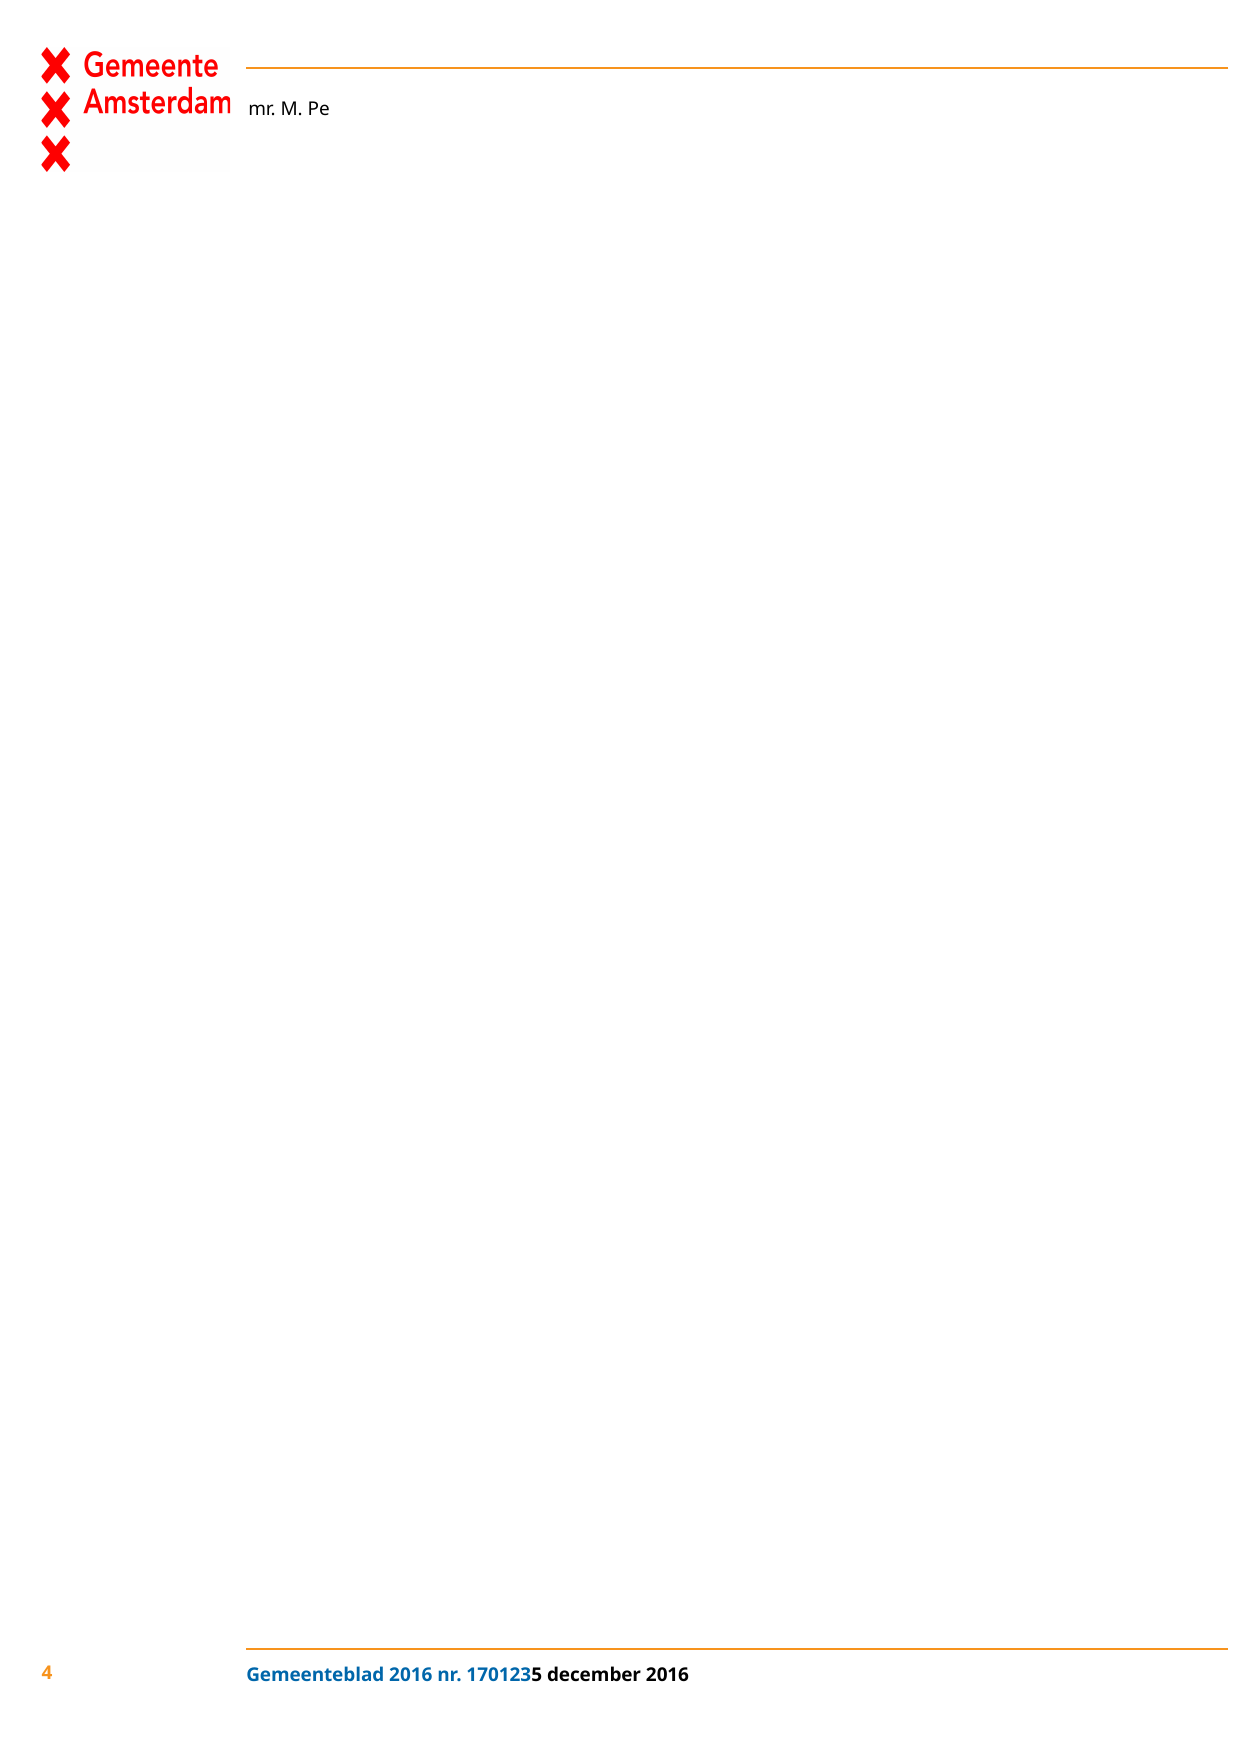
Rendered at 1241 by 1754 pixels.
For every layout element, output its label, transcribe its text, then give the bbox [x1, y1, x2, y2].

text mr. M. Pe [248, 95, 1152, 121]
picture [41, 47, 231, 172]
